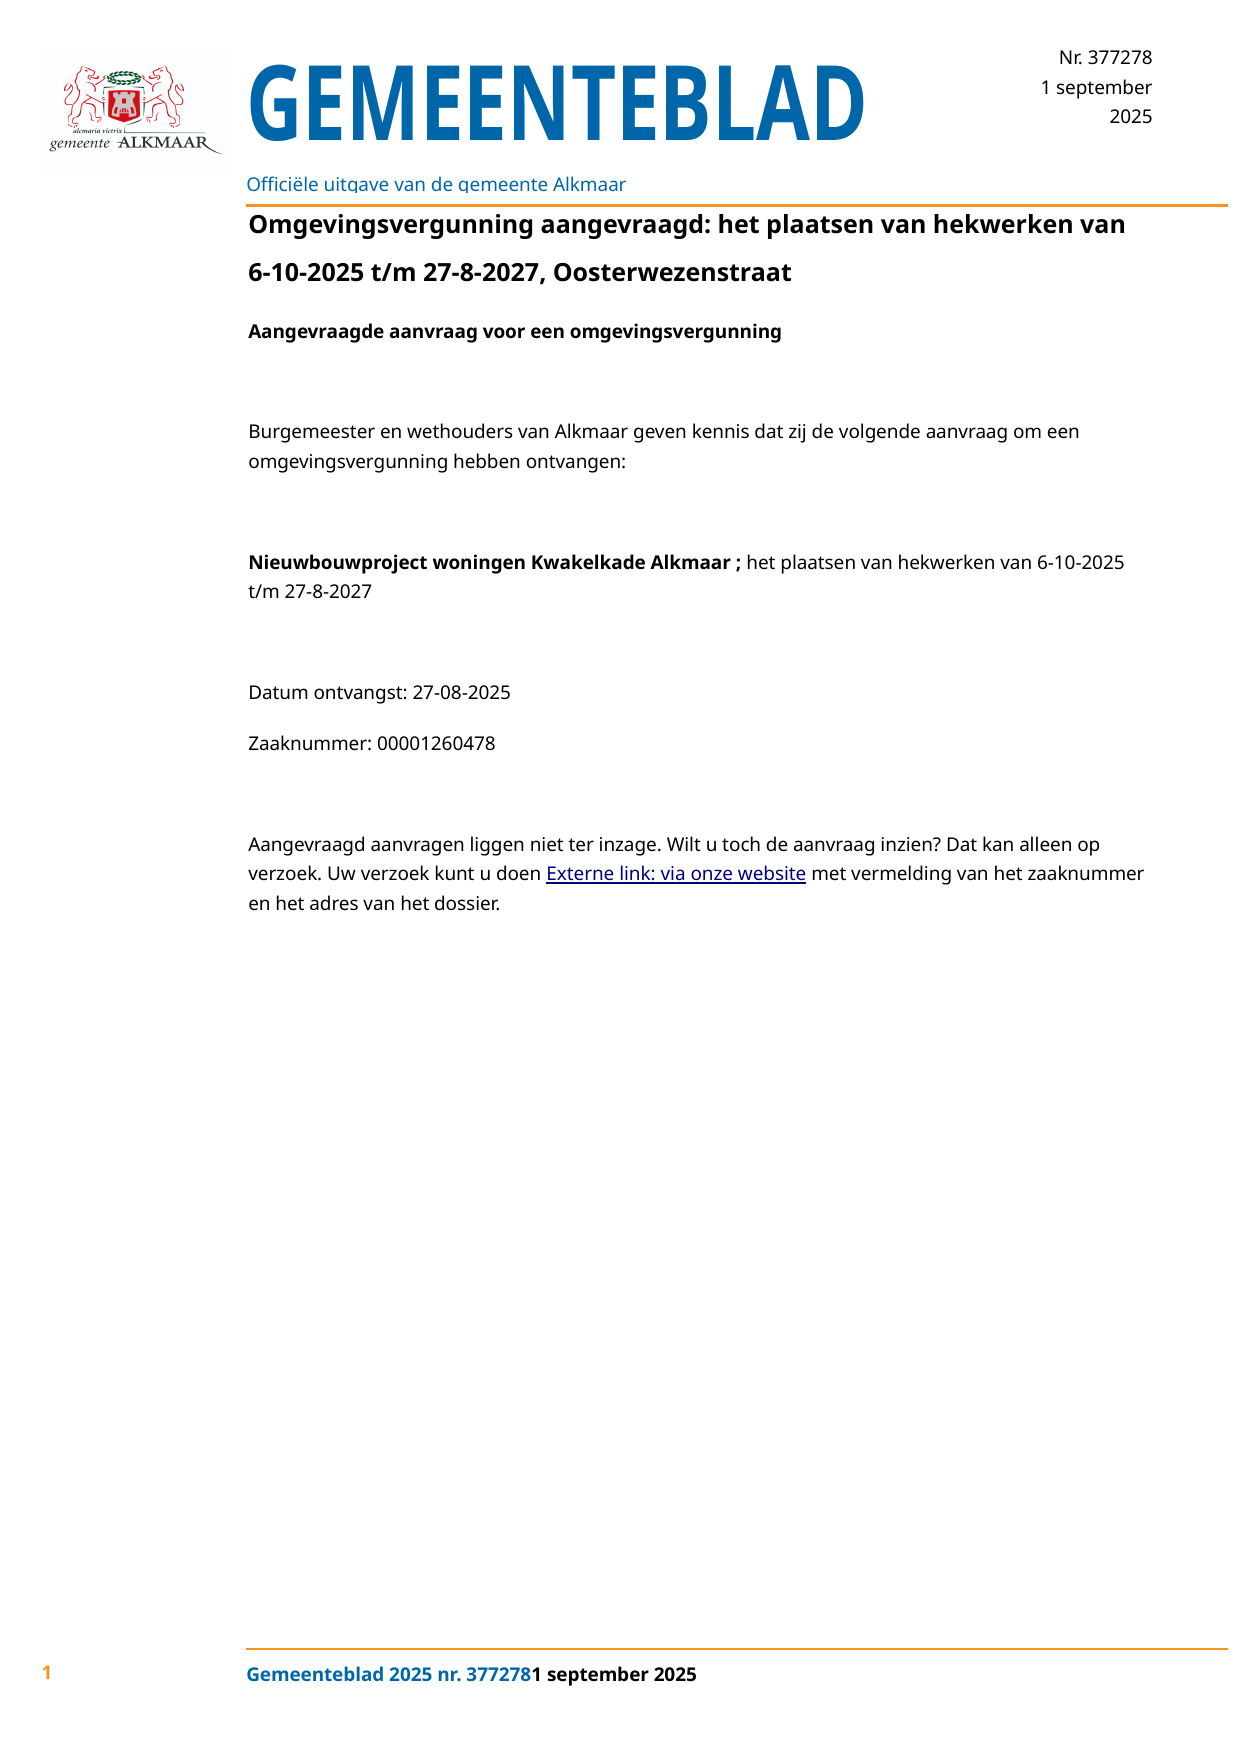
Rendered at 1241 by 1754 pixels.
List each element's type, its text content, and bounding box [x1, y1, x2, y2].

text Datum ontvangst: 27-08-2025 [248, 679, 1152, 705]
text Zaaknummer: 00001260478 [248, 730, 1152, 756]
text Aangevraagde aanvraag voor een omgevingsvergunning [248, 318, 1152, 344]
text Burgemeester en wethouders van Alkmaar geven kennis dat zij de volgende aanvraag om een omgevingsvergunning hebben ontvangen: [248, 419, 1152, 474]
picture [41, 47, 231, 172]
text Omgevingsvergunning aangevraagd: het plaatsen van hekwerken van 6-10-2025 t/m 27-8-2027, Oosterwezenstraat [248, 207, 1152, 288]
text Aangevraagd aanvragen liggen niet ter inzage. Wilt u toch de aanvraag inzien? Dat kan alleen op verzoek. Uw verzoek kunt u doen Externe link: via onze website met vermelding van het zaaknummer en het adres van het dossier. [248, 831, 1152, 916]
text Nieuwbouwproject woningen Kwakelkade Alkmaar ; het plaatsen van hekwerken van 6-10-2025 t/m 27-8-2027 [248, 549, 1152, 604]
